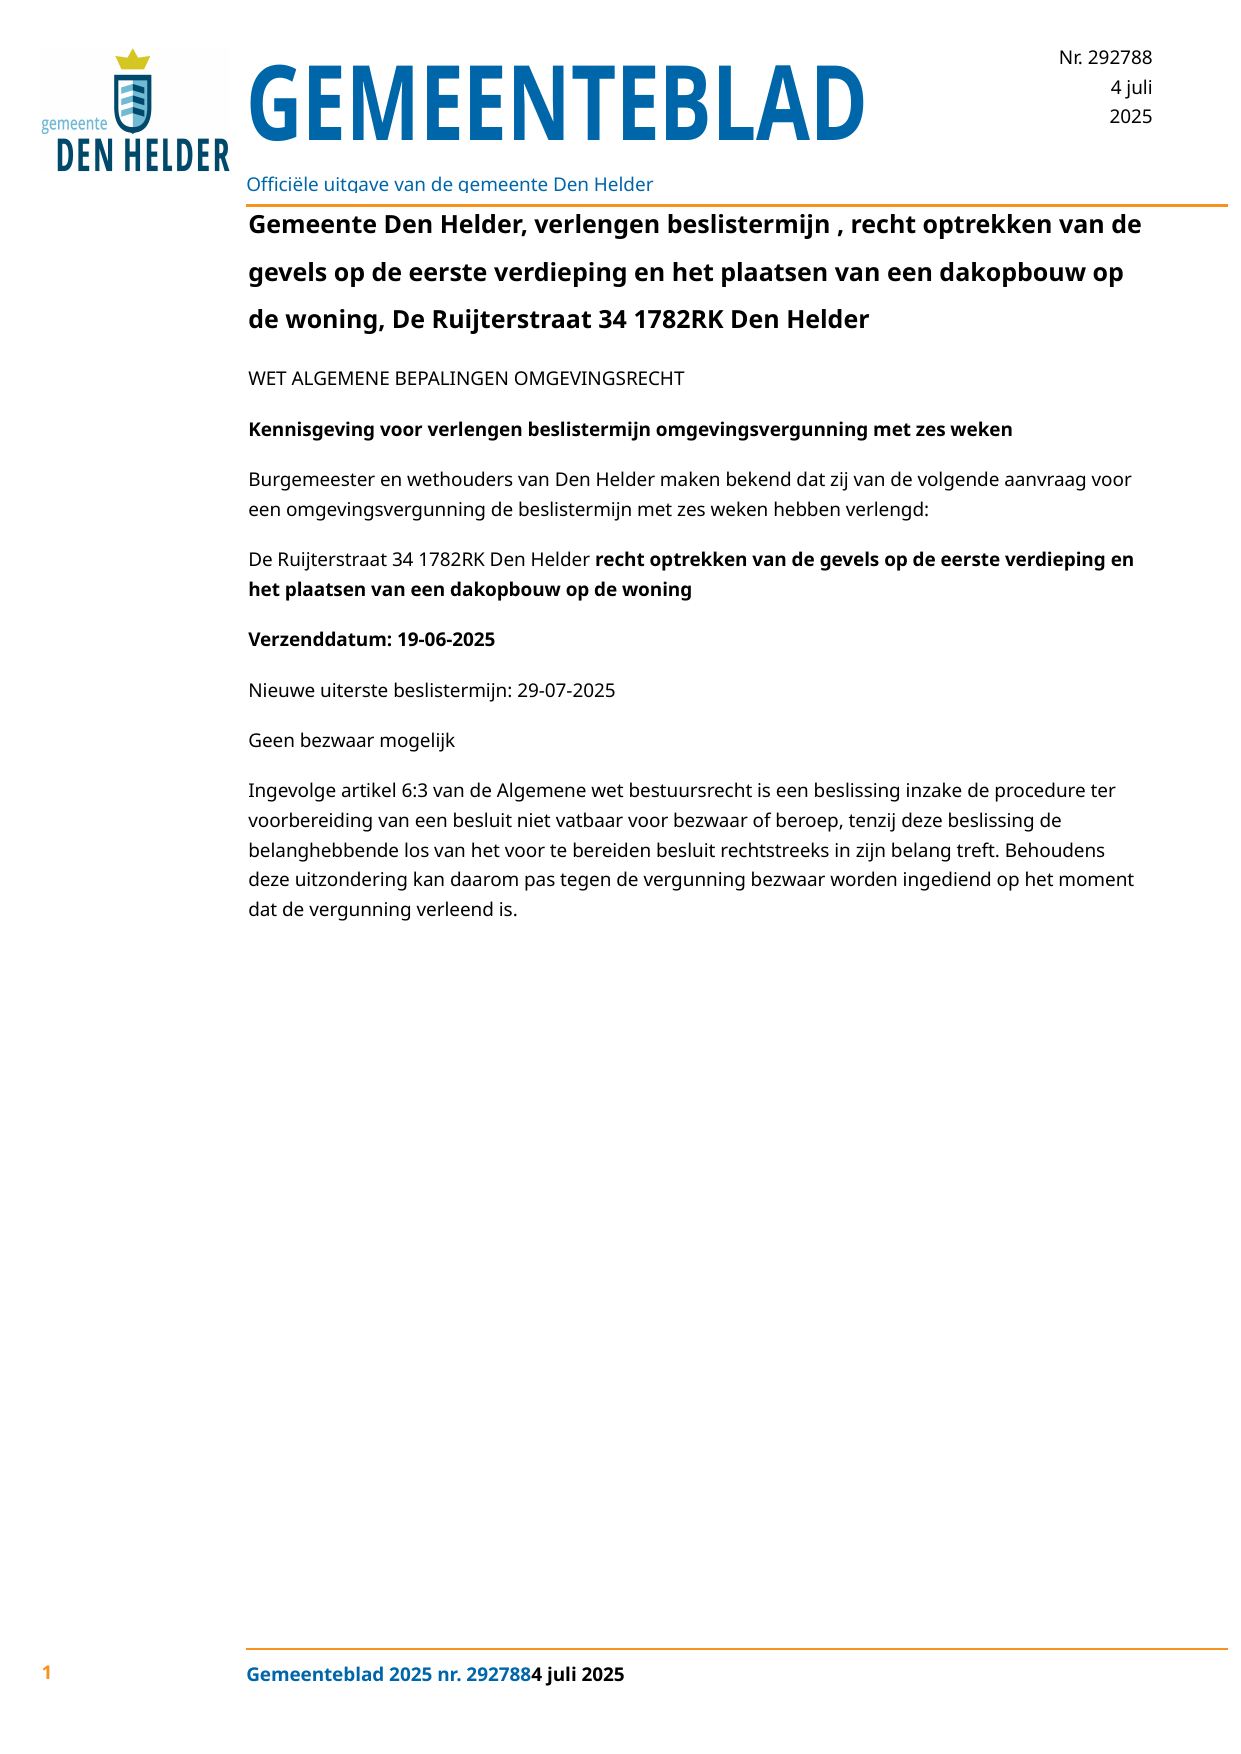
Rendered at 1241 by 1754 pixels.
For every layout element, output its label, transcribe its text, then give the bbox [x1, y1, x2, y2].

text Gemeente Den Helder, verlengen beslistermijn , recht optrekken van de gevels op de eerste verdieping en het plaatsen van een dakopbouw op de woning, De Ruijterstraat 34 1782RK Den Helder [248, 207, 1152, 336]
text Ingevolge artikel 6:3 van de Algemene wet bestuursrecht is een beslissing inzake de procedure ter voorbereiding van een besluit niet vatbaar voor bezwaar of beroep, tenzij deze beslissing de belanghebbende los van het voor te bereiden besluit rechtstreeks in zijn belang treft. Behoudens deze uitzondering kan daarom pas tegen de vergunning bezwaar worden ingediend op het moment dat de vergunning verleend is. [248, 778, 1152, 922]
text Burgemeester en wethouders van Den Helder maken bekend dat zij van de volgende aanvraag voor een omgevingsvergunning de beslistermijn met zes weken hebben verlengd: [248, 466, 1152, 522]
picture [100, 154, 106, 172]
text Nieuwe uiterste beslistermijn: 29-07-2025 [248, 677, 1152, 702]
picture [182, 144, 187, 165]
text WET ALGEMENE BEPALINGEN OMGEVINGSRECHT [248, 366, 1152, 391]
picture [41, 47, 231, 172]
text De Ruijterstraat 34 1782RK Den Helder recht optrekken van de gevels op de eerste verdieping en het plaatsen van een dakopbouw op de woning [248, 546, 1152, 602]
text Kennisgeving voor verlengen beslistermijn omgevingsvergunning met zes weken [248, 416, 1152, 442]
picture [220, 160, 224, 172]
text Geen bezwaar mogelijk [248, 727, 1152, 753]
picture [63, 144, 68, 165]
picture [130, 157, 135, 172]
text Verzenddatum: 19-06-2025 [248, 626, 1152, 652]
